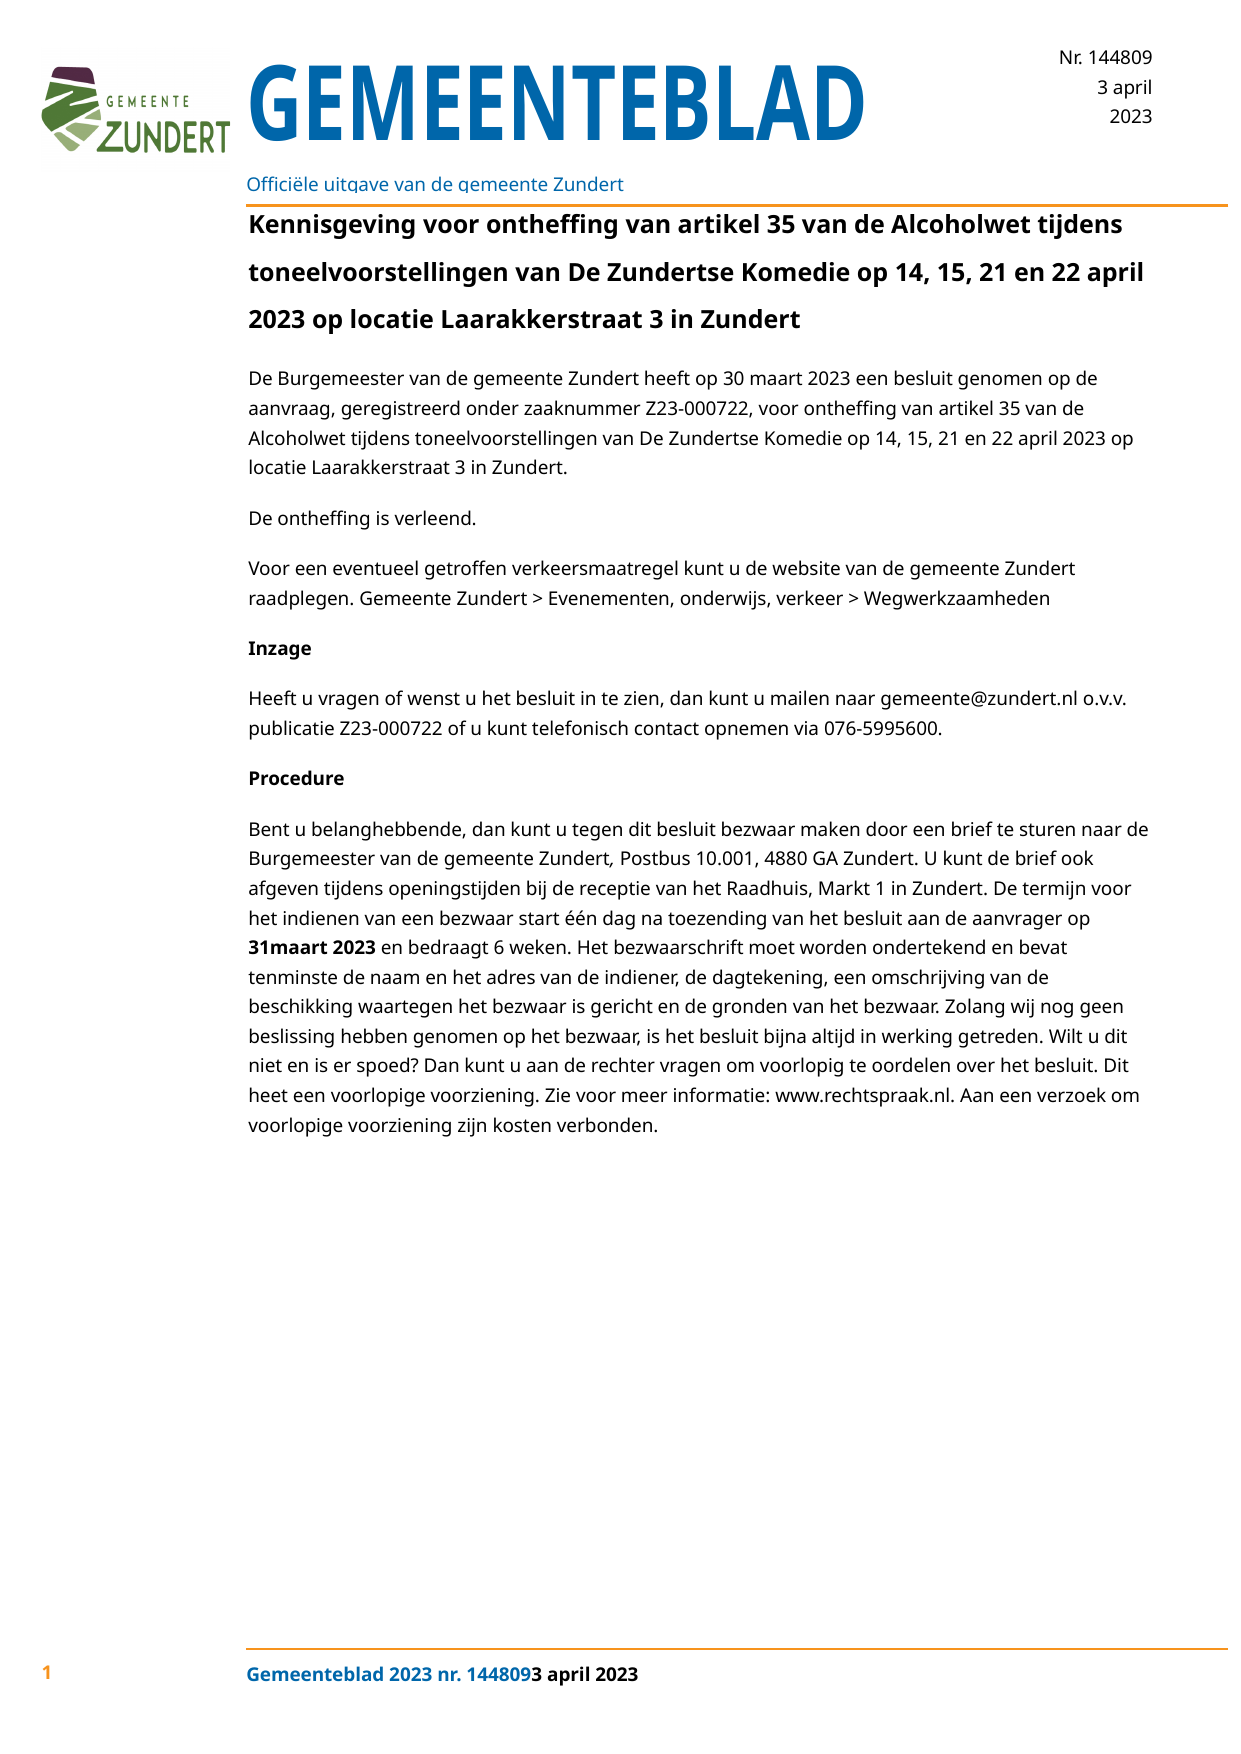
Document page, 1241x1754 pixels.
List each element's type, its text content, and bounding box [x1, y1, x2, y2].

text De Burgemeester van de gemeente Zundert heeft op 30 maart 2023 een besluit genomen op de aanvraag, geregistreerd onder zaaknummer Z23-000722, voor ontheffing van artikel 35 van de Alcoholwet tijdens toneelvoorstellingen van De Zundertse Komedie op 14, 15, 21 en 22 april 2023 op locatie Laarakkerstraat 3 in Zundert. [248, 366, 1152, 480]
text Kennisgeving voor ontheffing van artikel 35 van de Alcoholwet tijdens toneelvoorstellingen van De Zundertse Komedie op 14, 15, 21 en 22 april 2023 op locatie Laarakkerstraat 3 in Zundert [248, 207, 1152, 336]
text Voor een eventueel getroffen verkeersmaatregel kunt u de website van de gemeente Zundert raadplegen. Gemeente Zundert > Evenementen, onderwijs, verkeer > Wegwerkzaamheden [248, 555, 1152, 610]
text Heeft u vragen of wenst u het besluit in te zien, dan kunt u mailen naar gemeente@zundert.nl o.v.v. publicatie Z23-000722 of u kunt telefonisch contact opnemen via 076-5995600. [248, 686, 1152, 741]
text Procedure [248, 766, 1152, 791]
text De ontheffing is verleend. [248, 505, 1152, 530]
text Inzage [248, 635, 1152, 661]
text Bent u belanghebbende, dan kunt u tegen dit besluit bezwaar maken door een brief te sturen naar de Burgemeester van de gemeente Zundert, Postbus 10.001, 4880 GA Zundert. U kunt de brief ook afgeven tijdens openingstijden bij de receptie van het Raadhuis, Markt 1 in Zundert. De termijn voor het indienen van een bezwaar start één dag na toezending van het besluit aan de aanvrager op 31maart 2023 en bedraagt 6 weken. Het bezwaarschrift moet worden ondertekend en bevat tenminste de naam en het adres van de indiener, de dagtekening, een omschrijving van de beschikking waartegen het bezwaar is gericht en de gronden van het bezwaar. Zolang wij nog geen beslissing hebben genomen op het bezwaar, is het besluit bijna altijd in werking getreden. Wilt u dit niet en is er spoed? Dan kunt u aan de rechter vragen om voorlopig te oordelen over het besluit. Dit heet een voorlopige voorziening. Zie voor meer informatie: www.rechtspraak.nl. Aan een verzoek om voorlopige voorziening zijn kosten verbonden. [248, 816, 1152, 1137]
picture [41, 47, 231, 172]
